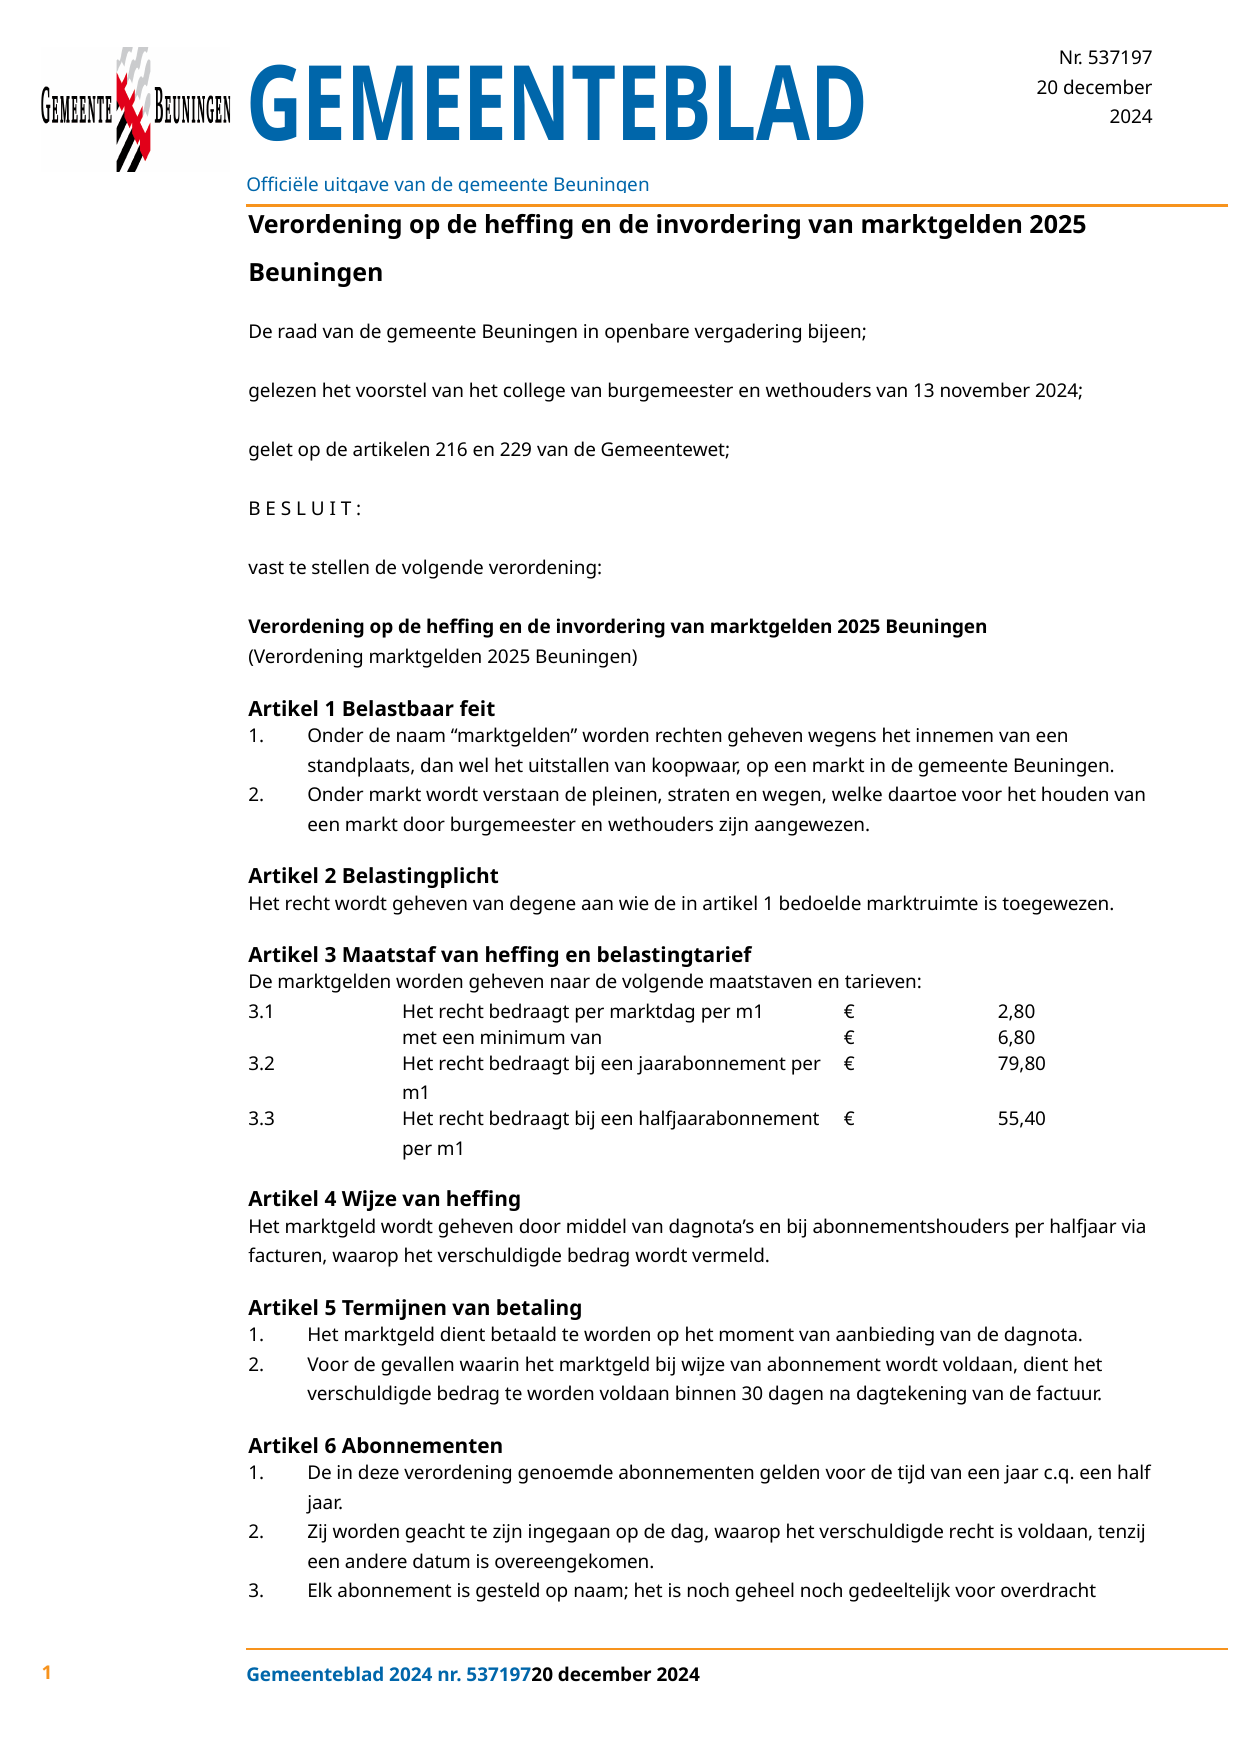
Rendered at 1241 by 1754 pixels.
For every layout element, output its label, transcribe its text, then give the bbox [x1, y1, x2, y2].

text Artikel 5 Termijnen van betaling [248, 1293, 1152, 1321]
text Artikel 2 Belastingplicht [248, 861, 1152, 890]
text Verordening op de heffing en de invordering van marktgelden 2025 Beuningen [248, 207, 1152, 288]
picture [41, 47, 231, 172]
table_cell Het recht bedraagt bij een jaarabonnement per m1 [402, 1050, 844, 1105]
table_cell € [844, 1105, 998, 1160]
text De marktgelden worden geheven naar de volgende maatstaven en tarieven: [248, 969, 1152, 994]
table_cell 79,80 [998, 1050, 1152, 1105]
table_header 3.1 [248, 998, 402, 1024]
text vast te stellen de volgende verordening: [248, 554, 1152, 580]
table_cell 3.3 [248, 1105, 402, 1160]
table_cell [248, 1024, 402, 1050]
text Het marktgeld wordt geheven door middel van dagnota’s en bij abonnementshouders per halfjaar via facturen, waarop het verschuldigde bedrag wordt vermeld. [248, 1213, 1152, 1268]
table_cell Het recht bedraagt bij een halfjaarabonnement per m1 [402, 1105, 844, 1160]
text gelezen het voorstel van het college van burgemeester en wethouders van 13 november 2024; [248, 377, 1152, 403]
text Artikel 6 Abonnementen [248, 1431, 1152, 1459]
table_cell 6,80 [998, 1024, 1152, 1050]
table_cell € [844, 1050, 998, 1105]
table_header 2,80 [998, 998, 1152, 1024]
text Artikel 1 Belastbaar feit [248, 694, 1152, 722]
list Zij worden geacht te zijn ingegaan op de dag, waarop het verschuldigde recht is voldaan, tenzij een andere datum is overeengekomen. [248, 1518, 1152, 1574]
table_cell 55,40 [998, 1105, 1152, 1160]
text B E S L U I T : [248, 495, 1152, 521]
text (Verordening marktgelden 2025 Beuningen) [248, 643, 1152, 669]
text gelet op de artikelen 216 en 229 van de Gemeentewet; [248, 436, 1152, 462]
list Elk abonnement is gesteld op naam; het is noch geheel noch gedeeltelijk voor overdracht [248, 1578, 1152, 1603]
table_header Het recht bedraagt per marktdag per m1 [402, 998, 844, 1024]
table_cell 3.2 [248, 1050, 402, 1105]
text Verordening op de heffing en de invordering van marktgelden 2025 Beuningen [248, 614, 1152, 639]
table_cell € [844, 1024, 998, 1050]
list De in deze verordening genoemde abonnementen gelden voor de tijd van een jaar c.q. een half jaar. [248, 1459, 1152, 1515]
text Het recht wordt geheven van degene aan wie de in artikel 1 bedoelde marktruimte is toegewezen. [248, 890, 1152, 916]
text De raad van de gemeente Beuningen in openbare vergadering bijeen; [248, 318, 1152, 344]
table_header € [844, 998, 998, 1024]
list Het marktgeld dient betaald te worden op het moment van aanbieding van de dagnota. [248, 1321, 1152, 1347]
text Artikel 3 Maatstaf van heffing en belastingtarief [248, 940, 1152, 969]
list Onder markt wordt verstaan de pleinen, straten en wegen, welke daartoe voor het houden van een markt door burgemeester en wethouders zijn aangewezen. [248, 781, 1152, 837]
table_cell met een minimum van [402, 1024, 844, 1050]
text Artikel 4 Wijze van heffing [248, 1184, 1152, 1213]
list Onder de naam “marktgelden” worden rechten geheven wegens het innemen van een standplaats, dan wel het uitstallen van koopwaar, op een markt in de gemeente Beuningen. [248, 722, 1152, 777]
list Voor de gevallen waarin het marktgeld bij wijze van abonnement wordt voldaan, dient het verschuldigde bedrag te worden voldaan binnen 30 dagen na dagtekening van de factuur. [248, 1351, 1152, 1406]
